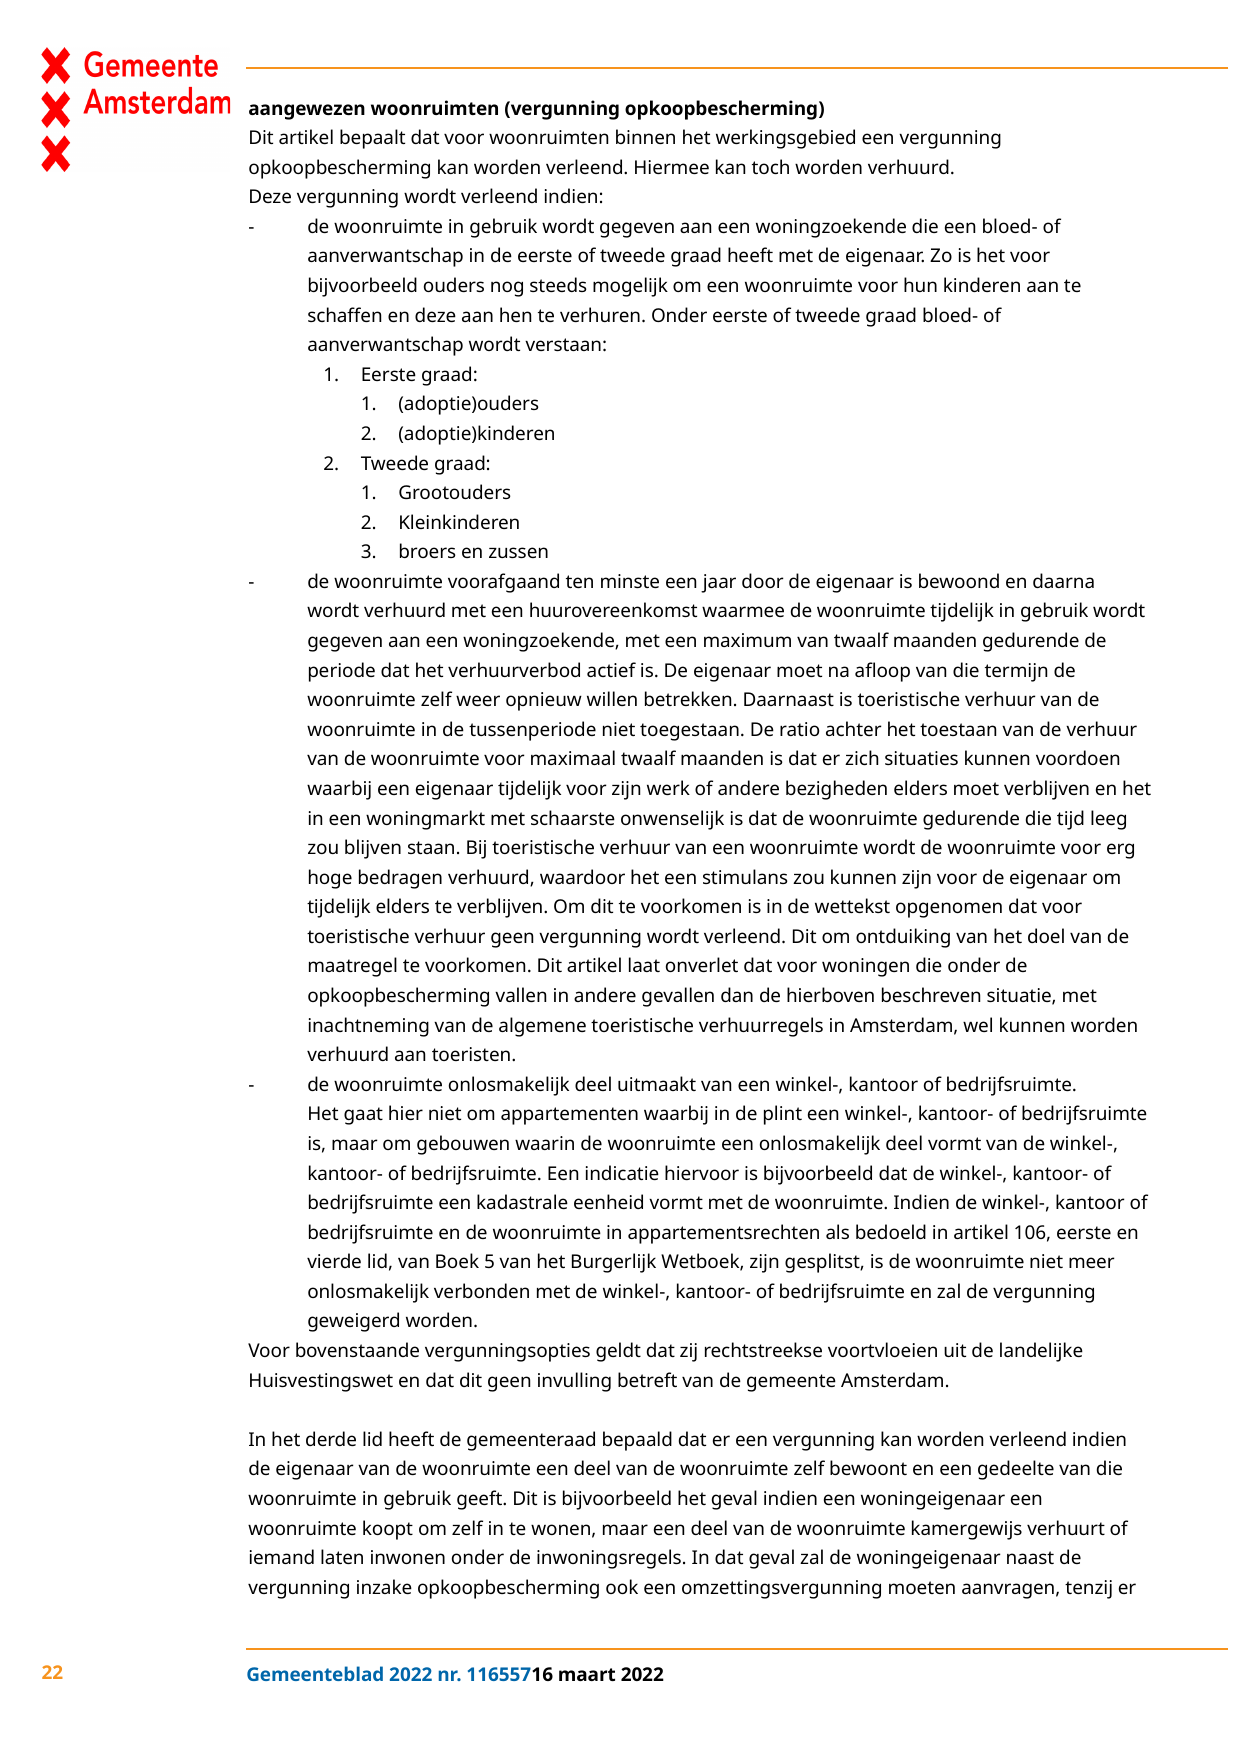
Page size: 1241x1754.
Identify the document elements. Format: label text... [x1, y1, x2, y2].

list de woonruimte onlosmakelijk deel uitmaakt van een winkel-, kantoor of bedrijfsruimte. [248, 1071, 1152, 1097]
list Tweede graad: [323, 450, 1152, 476]
list (adoptie)kinderen [361, 420, 1152, 446]
list Kleinkinderen [361, 509, 1152, 535]
list Het gaat hier niet om appartementen waarbij in de plint een winkel-, kantoor- of bedrijfsruimte is, maar om gebouwen waarin de woonruimte een onlosmakelijk deel vormt van de winkel-, kantoor- of bedrijfsruimte. Een indicatie hiervoor is bijvoorbeeld dat de winkel-, kantoor- of bedrijfsruimte een kadastrale eenheid vormt met de woonruimte. Indien de winkel-, kantoor of bedrijfsruimte en de woonruimte in appartementsrechten als bedoeld in artikel 106, eerste en vierde lid, van Boek 5 van het Burgerlijk Wetboek, zijn gesplitst, is de woonruimte niet meer onlosmakelijk verbonden met de winkel-, kantoor- of bedrijfsruimte en zal de vergunning geweigerd worden. [248, 1101, 1152, 1333]
list broers en zussen [361, 538, 1152, 564]
text In het derde lid heeft de gemeenteraad bepaald dat er een vergunning kan worden verleend indien de eigenaar van de woonruimte een deel van de woonruimte zelf bewoont en een gedeelte van die woonruimte in gebruik geeft. Dit is bijvoorbeeld het geval indien een woningeigenaar een woonruimte koopt om zelf in te wonen, maar een deel van de woonruimte kamergewijs verhuurt of iemand laten inwonen onder de inwoningsregels. In dat geval zal de woningeigenaar naast de vergunning inzake opkoopbescherming ook een omzettingsvergunning moeten aanvragen, tenzij er [248, 1426, 1152, 1600]
text Dit artikel bepaalt dat voor woonruimten binnen het werkingsgebied een vergunning opkoopbescherming kan worden verleend. Hiermee kan toch worden verhuurd. [248, 124, 1152, 180]
text Deze vergunning wordt verleend indien: [248, 183, 1152, 209]
list (adoptie)ouders [361, 391, 1152, 416]
text aangewezen woonruimten (vergunning opkoopbescherming) [248, 95, 1152, 121]
list de woonruimte in gebruik wordt gegeven aan een woningzoekende die een bloed- of aanverwantschap in de eerste of tweede graad heeft met de eigenaar. Zo is het voor bijvoorbeeld ouders nog steeds mogelijk om een woonruimte voor hun kinderen aan te schaffen en deze aan hen te verhuren. Onder eerste of tweede graad bloed- of aanverwantschap wordt verstaan: [248, 213, 1152, 357]
text Voor bovenstaande vergunningsopties geldt dat zij rechtstreekse voortvloeien uit de landelijke Huisvestingswet en dat dit geen invulling betreft van de gemeente Amsterdam. [248, 1337, 1152, 1393]
list Eerste graad: [323, 361, 1152, 387]
list de woonruimte voorafgaand ten minste een jaar door de eigenaar is bewoond en daarna wordt verhuurd met een huurovereenkomst waarmee de woonruimte tijdelijk in gebruik wordt gegeven aan een woningzoekende, met een maximum van twaalf maanden gedurende de periode dat het verhuurverbod actief is. De eigenaar moet na afloop van die termijn de woonruimte zelf weer opnieuw willen betrekken. Daarnaast is toeristische verhuur van de woonruimte in de tussenperiode niet toegestaan. De ratio achter het toestaan van de verhuur van de woonruimte voor maximaal twaalf maanden is dat er zich situaties kunnen voordoen waarbij een eigenaar tijdelijk voor zijn werk of andere bezigheden elders moet verblijven en het in een woningmarkt met schaarste onwenselijk is dat de woonruimte gedurende die tijd leeg zou blijven staan. Bij toeristische verhuur van een woonruimte wordt de woonruimte voor erg hoge bedragen verhuurd, waardoor het een stimulans zou kunnen zijn voor de eigenaar om tijdelijk elders te verblijven. Om dit te voorkomen is in de wettekst opgenomen dat voor toeristische verhuur geen vergunning wordt verleend. Dit om ontduiking van het doel van de maatregel te voorkomen. Dit artikel laat onverlet dat voor woningen die onder de opkoopbescherming vallen in andere gevallen dan de hierboven beschreven situatie, met inachtneming van de algemene toeristische verhuurregels in Amsterdam, wel kunnen worden verhuurd aan toeristen. [248, 568, 1152, 1067]
list Grootouders [361, 479, 1152, 505]
picture [41, 47, 231, 172]
